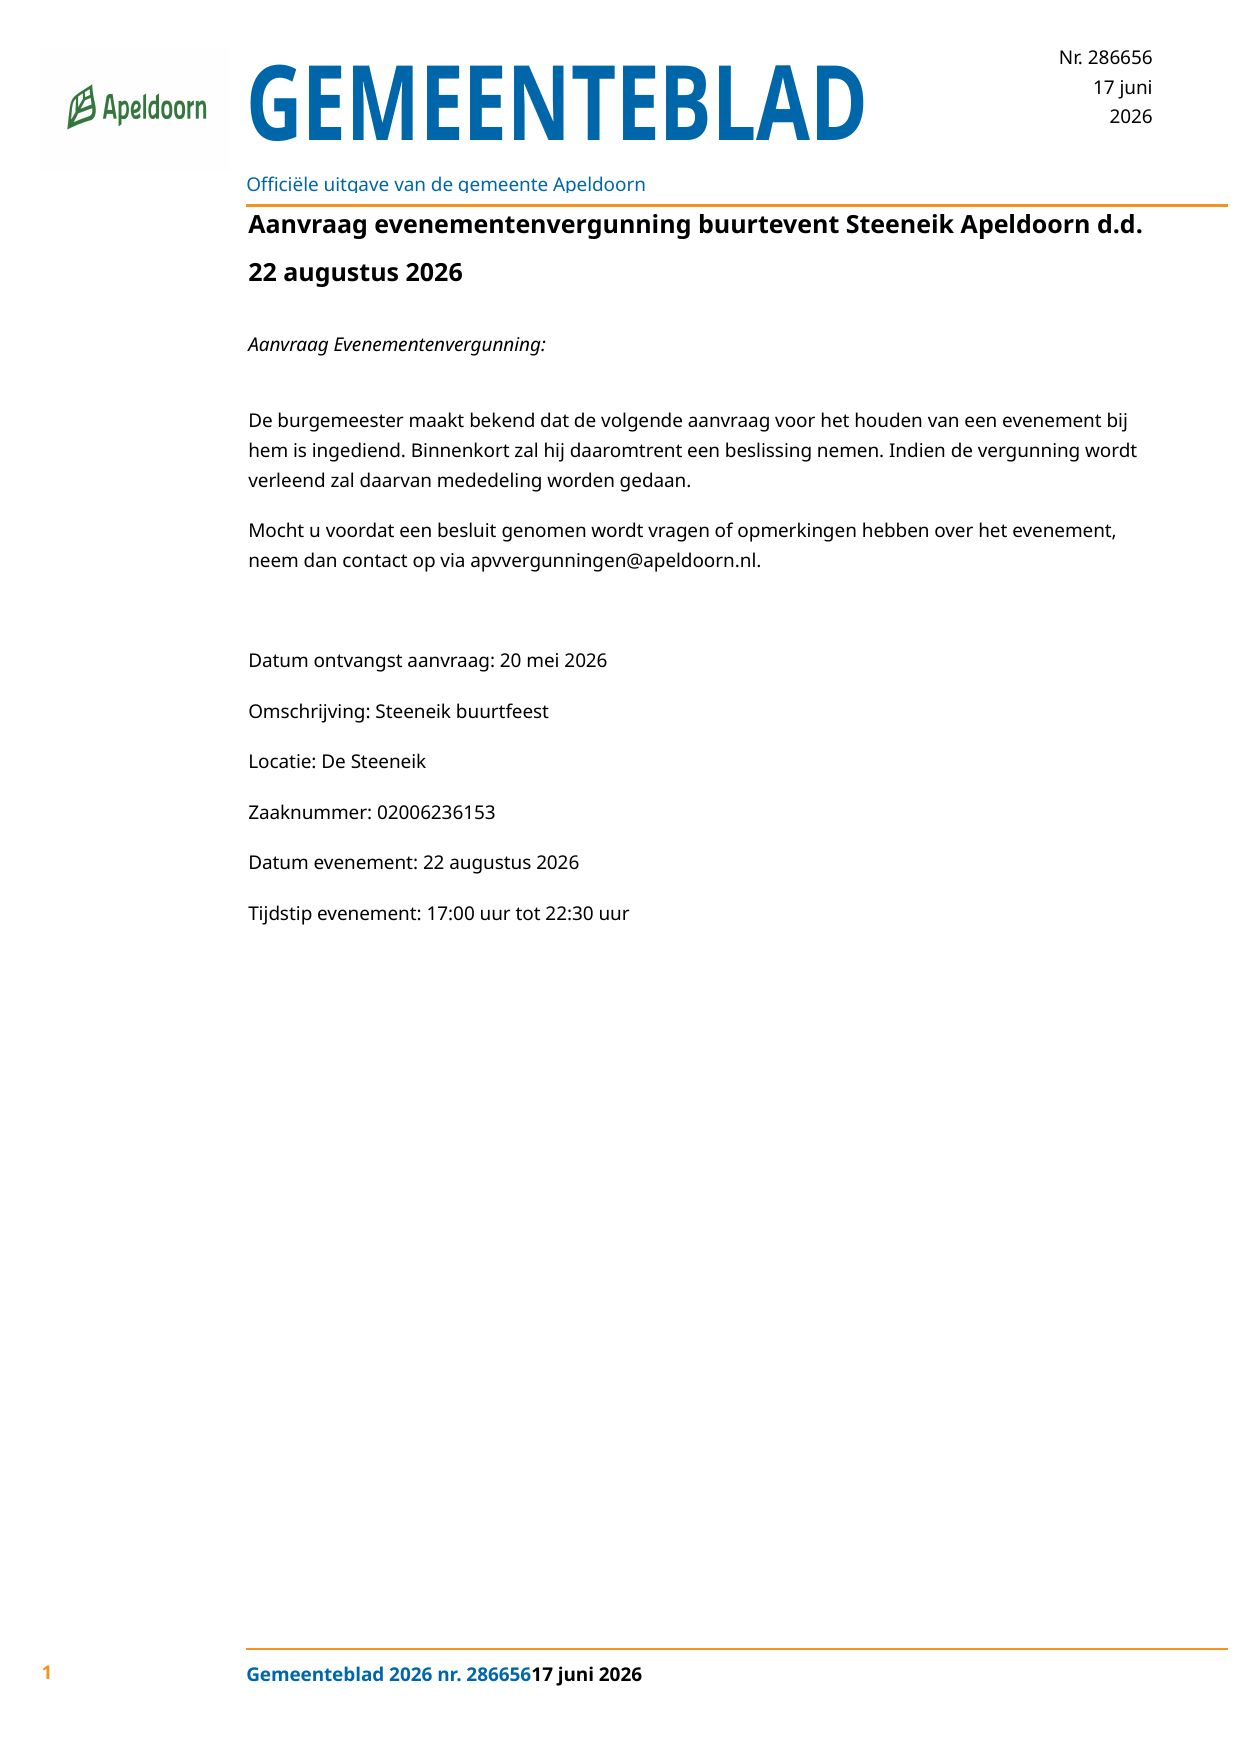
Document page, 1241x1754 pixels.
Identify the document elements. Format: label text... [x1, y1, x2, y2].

text Datum ontvangst aanvraag: 20 mei 2026 [248, 648, 1152, 673]
text Datum evenement: 22 augustus 2026 [248, 849, 1152, 875]
text Tijdstip evenement: 17:00 uur tot 22:30 uur [248, 900, 1152, 925]
text De burgemeester maakt bekend dat de volgende aanvraag voor het houden van een evenement bij hem is ingediend. Binnenkort zal hij daaromtrent een beslissing nemen. Indien de vergunning wordt verleend zal daarvan mededeling worden gedaan. [248, 408, 1152, 492]
text Zaaknummer: 02006236153 [248, 799, 1152, 824]
text Aanvraag Evenementenvergunning: [248, 331, 1152, 357]
text Omschrijving: Steeneik buurtfeest [248, 698, 1152, 724]
text Locatie: De Steeneik [248, 748, 1152, 774]
text Aanvraag evenementenvergunning buurtevent Steeneik Apeldoorn d.d. 22 augustus 2026 [248, 207, 1152, 288]
picture [41, 47, 231, 172]
text Mocht u voordat een besluit genomen wordt vragen of opmerkingen hebben over het evenement, neem dan contact op via apvvergunningen@apeldoorn.nl. [248, 517, 1152, 572]
